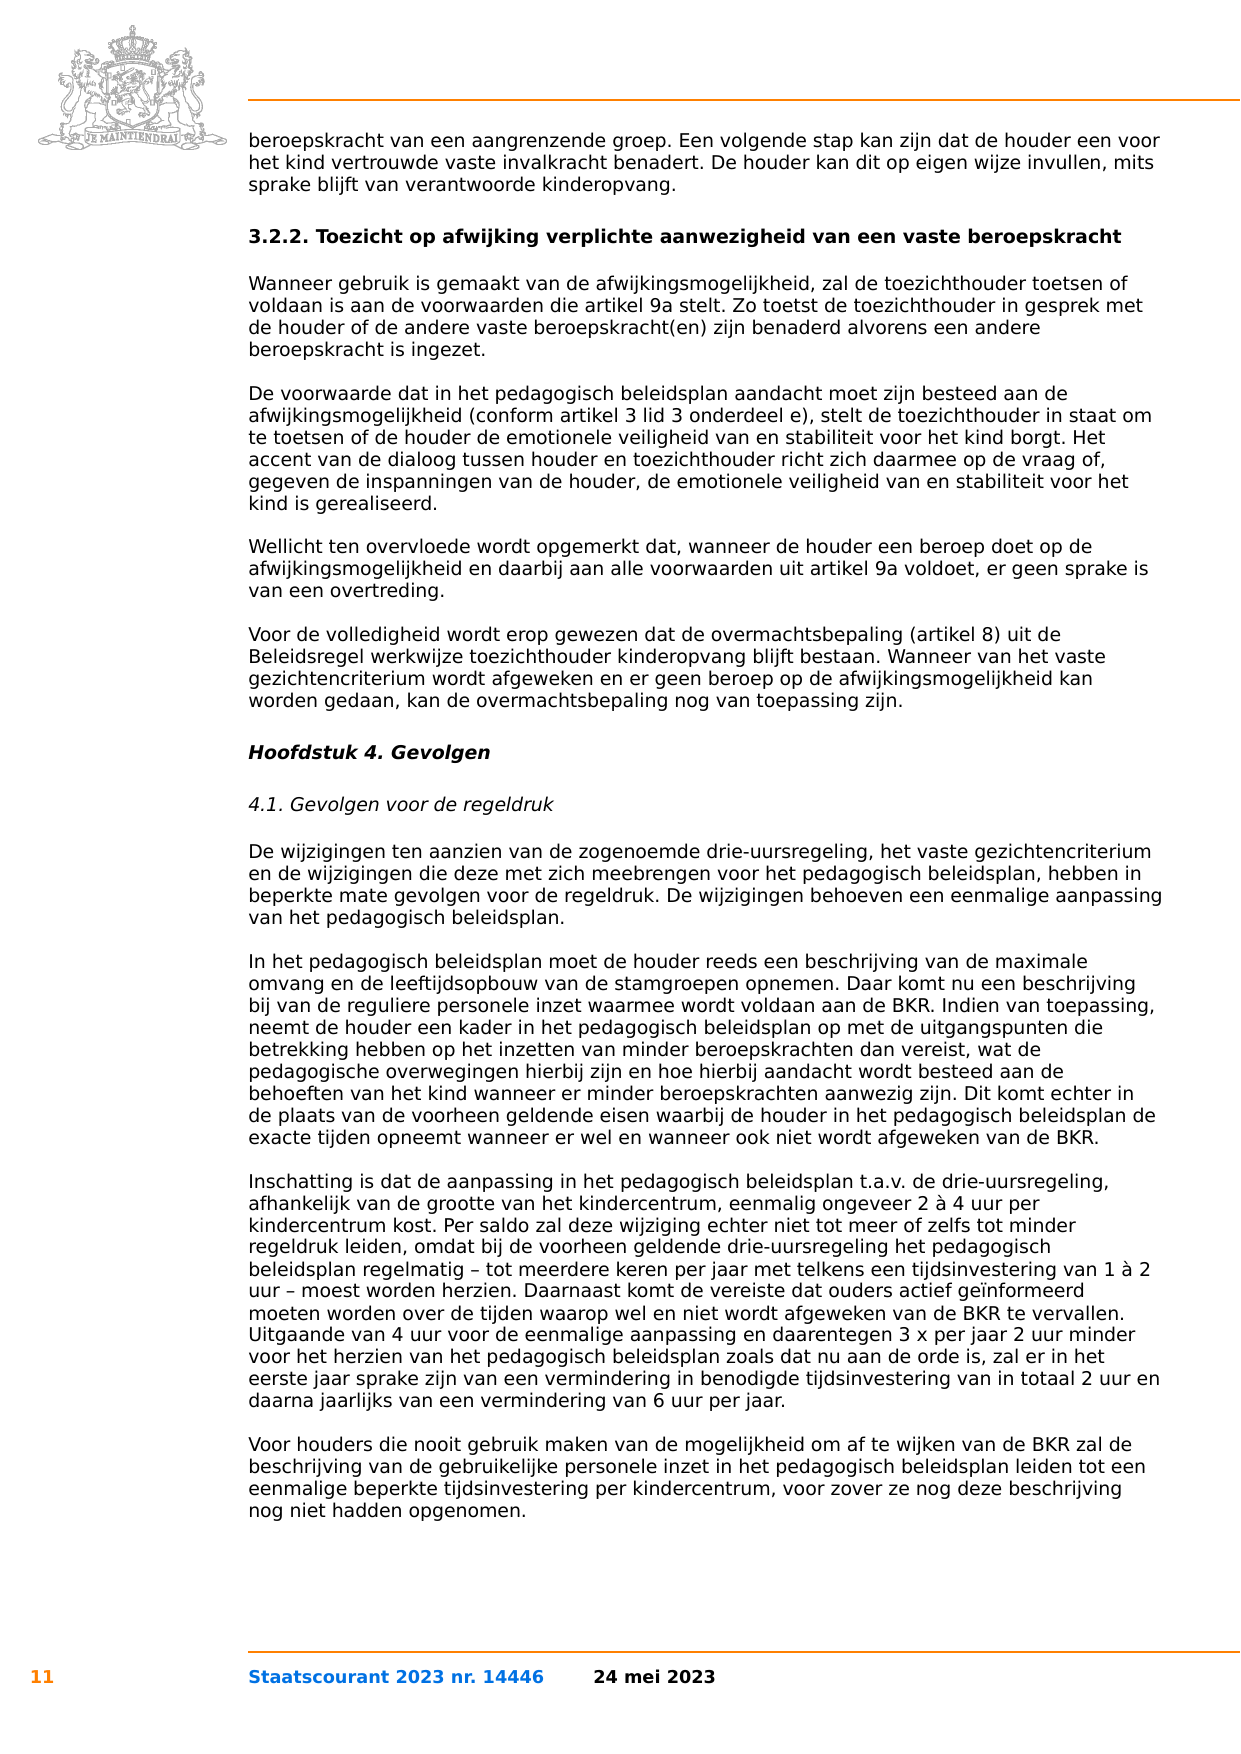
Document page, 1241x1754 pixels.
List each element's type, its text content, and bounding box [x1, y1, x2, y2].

subtitle Hoofdstuk 4. Gevolgen [248, 742, 1163, 764]
picture [38, 25, 227, 150]
text Voor houders die nooit gebruik maken van de mogelijkheid om af te wijken van de BKR zal de beschrijving van de gebruikelijke personele inzet in het pedagogisch beleidsplan leiden tot een eenmalige beperkte tijdsinvestering per kindercentrum, voor zover ze nog deze beschrijving nog niet hadden opgenomen. [248, 1434, 1163, 1522]
text Voor de volledigheid wordt erop gewezen dat de overmachtsbepaling (artikel 8) uit de Beleidsregel werkwijze toezichthouder kinderopvang blijft bestaan. Wanneer van het vaste gezichtencriterium wordt afgeweken en er geen beroep op de afwijkingsmogelijkheid kan worden gedaan, kan de overmachtsbepaling nog van toepassing zijn. [248, 624, 1163, 712]
subtitle 3.2.2. Toezicht op afwijking verplichte aanwezigheid van een vaste beroepskracht [248, 226, 1163, 248]
text Inschatting is dat de aanpassing in het pedagogisch beleidsplan t.a.v. de drie-uursregeling, afhankelijk van de grootte van het kindercentrum, eenmalig ongeveer 2 à 4 uur per kindercentrum kost. Per saldo zal deze wijziging echter niet tot meer of zelfs tot minder regeldruk leiden, omdat bij de voorheen geldende drie-uursregeling het pedagogisch beleidsplan regelmatig – tot meerdere keren per jaar met telkens een tijdsinvestering van 1 à 2 uur – moest worden herzien. Daarnaast komt de vereiste dat ouders actief geïnformeerd moeten worden over de tijden waarop wel en niet wordt afgeweken van de BKR te vervallen. Uitgaande van 4 uur voor de eenmalige aanpassing en daarentegen 3 x per jaar 2 uur minder voor het herzien van het pedagogisch beleidsplan zoals dat nu aan de orde is, zal er in het eerste jaar sprake zijn van een vermindering in benodigde tijdsinvestering van in totaal 2 uur en daarna jaarlijks van een vermindering van 6 uur per jaar. [248, 1171, 1163, 1412]
subtitle 4.1. Gevolgen voor de regeldruk [248, 794, 1163, 816]
text Wellicht ten overvloede wordt opgemerkt dat, wanneer de houder een beroep doet op de afwijkingsmogelijkheid en daarbij aan alle voorwaarden uit artikel 9a voldoet, er geen sprake is van een overtreding. [248, 536, 1163, 602]
text beroepskracht van een aangrenzende groep. Een volgende stap kan zijn dat de houder een voor het kind vertrouwde vaste invalkracht benadert. De houder kan dit op eigen wijze invullen, mits sprake blijft van verantwoorde kinderopvang. [248, 130, 1163, 196]
text De voorwaarde dat in het pedagogisch beleidsplan aandacht moet zijn besteed aan de afwijkingsmogelijkheid (conform artikel 3 lid 3 onderdeel e), stelt de toezichthouder in staat om te toetsen of de houder de emotionele veiligheid van en stabiliteit voor het kind borgt. Het accent van de dialoog tussen houder en toezichthouder richt zich daarmee op de vraag of, gegeven de inspanningen van de houder, de emotionele veiligheid van en stabiliteit voor het kind is gerealiseerd. [248, 383, 1163, 514]
text De wijzigingen ten aanzien van de zogenoemde drie-uursregeling, het vaste gezichtencriterium en de wijzigingen die deze met zich meebrengen voor het pedagogisch beleidsplan, hebben in beperkte mate gevolgen voor de regeldruk. De wijzigingen behoeven een eenmalige aanpassing van het pedagogisch beleidsplan. [248, 841, 1163, 929]
text In het pedagogisch beleidsplan moet de houder reeds een beschrijving van de maximale omvang en de leeftijdsopbouw van de stamgroepen opnemen. Daar komt nu een beschrijving bij van de reguliere personele inzet waarmee wordt voldaan aan de BKR. Indien van toepassing, neemt de houder een kader in het pedagogisch beleidsplan op met de uitgangspunten die betrekking hebben op het inzetten van minder beroepskrachten dan vereist, wat de pedagogische overwegingen hierbij zijn en hoe hierbij aandacht wordt besteed aan de behoeften van het kind wanneer er minder beroepskrachten aanwezig zijn. Dit komt echter in de plaats van de voorheen geldende eisen waarbij de houder in het pedagogisch beleidsplan de exacte tijden opneemt wanneer er wel en wanneer ook niet wordt afgeweken van de BKR. [248, 951, 1163, 1149]
text Wanneer gebruik is gemaakt van de afwijkingsmogelijkheid, zal de toezichthouder toetsen of voldaan is aan de voorwaarden die artikel 9a stelt. Zo toetst de toezichthouder in gesprek met de houder of de andere vaste beroepskracht(en) zijn benaderd alvorens een andere beroepskracht is ingezet. [248, 273, 1163, 361]
